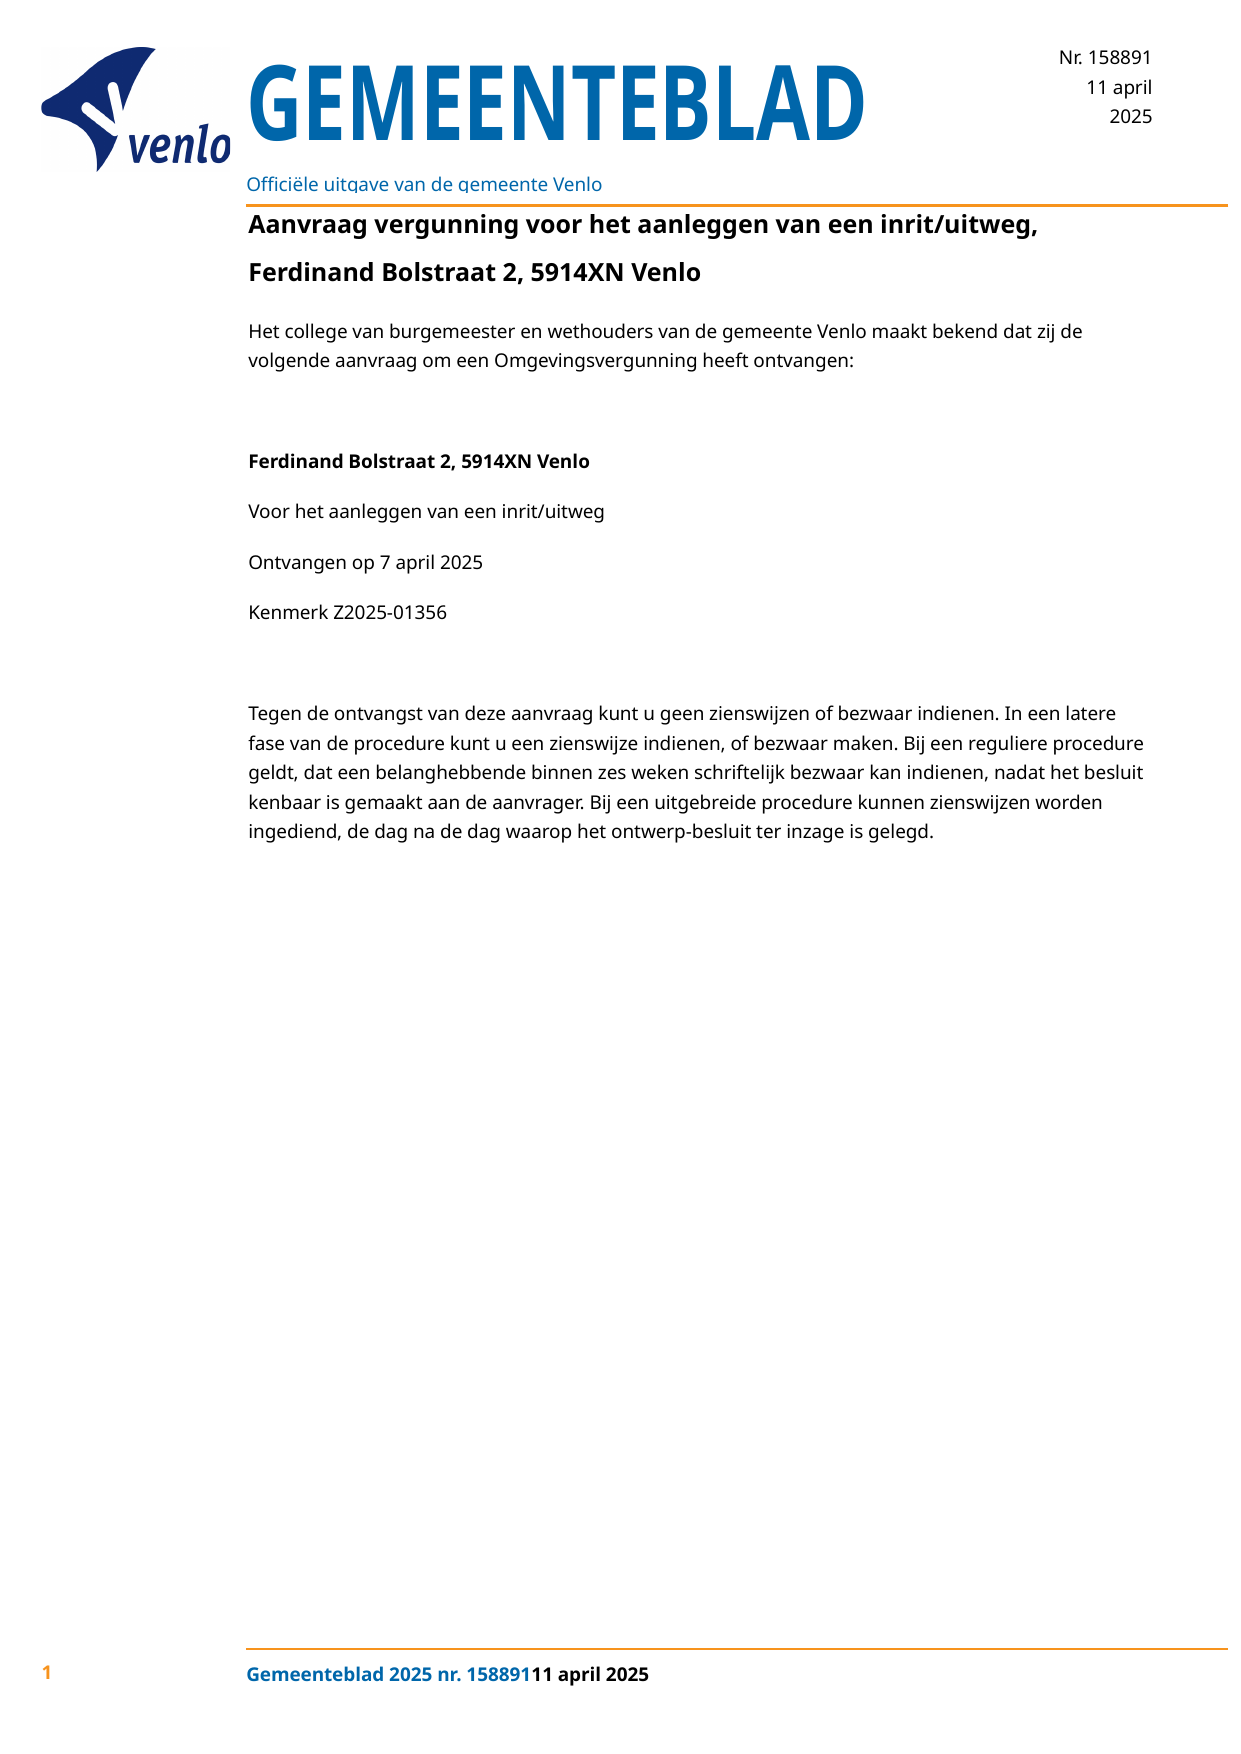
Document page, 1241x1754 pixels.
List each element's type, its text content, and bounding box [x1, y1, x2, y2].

text Ontvangen op 7 april 2025 [248, 549, 1152, 575]
text Voor het aanleggen van een inrit/uitweg [248, 499, 1152, 524]
text Het college van burgemeester en wethouders van de gemeente Venlo maakt bekend dat zij de volgende aanvraag om een Omgevingsvergunning heeft ontvangen: [248, 318, 1152, 373]
picture [41, 47, 231, 172]
text Kenmerk Z2025-01356 [248, 599, 1152, 625]
text Ferdinand Bolstraat 2, 5914XN Venlo [248, 448, 1152, 474]
text Tegen de ontvangst van deze aanvraag kunt u geen zienswijzen of bezwaar indienen. In een latere fase van de procedure kunt u een zienswijze indienen, of bezwaar maken. Bij een reguliere procedure geldt, dat een belanghebbende binnen zes weken schriftelijk bezwaar kan indienen, nadat het besluit kenbaar is gemaakt aan de aanvrager. Bij een uitgebreide procedure kunnen zienswijzen worden ingediend, de dag na de dag waarop het ontwerp-besluit ter inzage is gelegd. [248, 700, 1152, 844]
text Aanvraag vergunning voor het aanleggen van een inrit/uitweg, Ferdinand Bolstraat 2, 5914XN Venlo [248, 207, 1152, 288]
